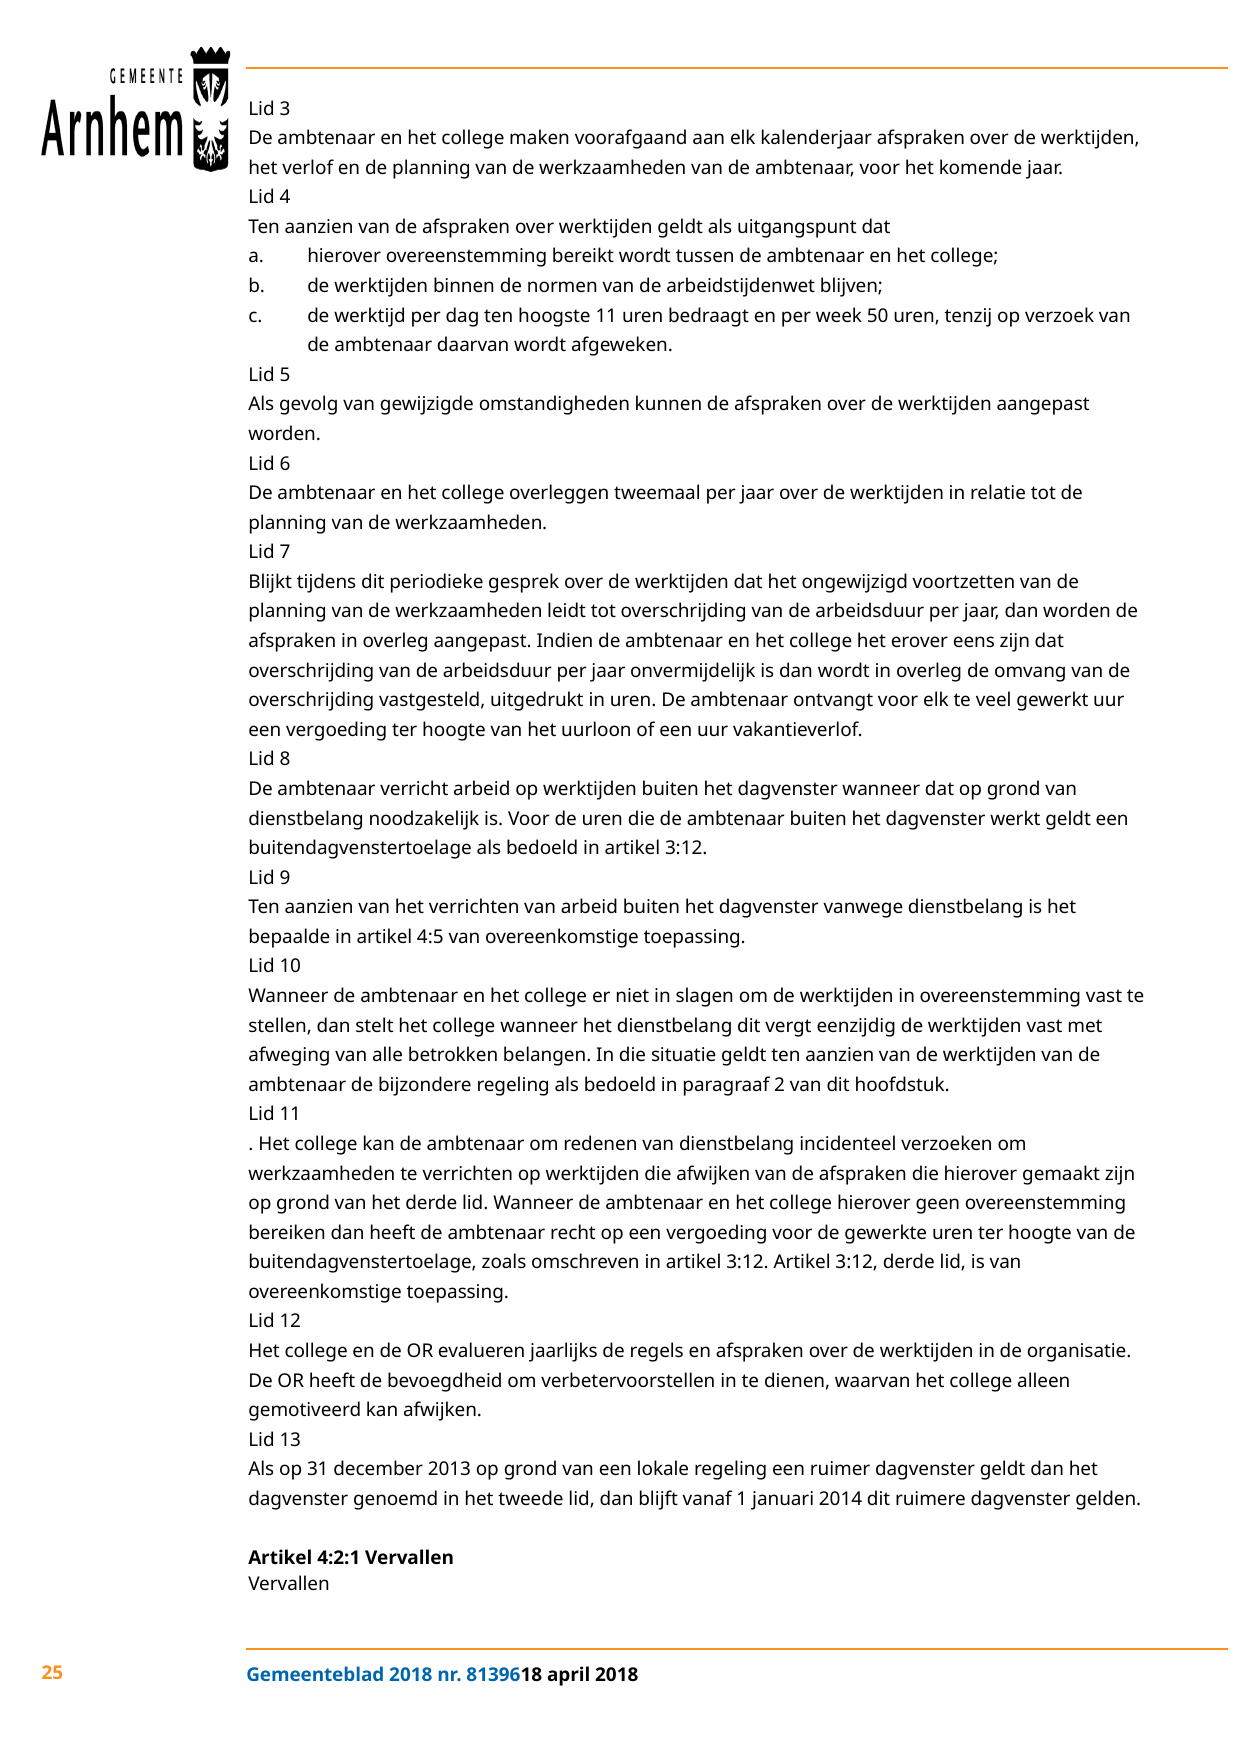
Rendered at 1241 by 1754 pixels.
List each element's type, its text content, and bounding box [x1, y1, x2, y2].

text Lid 11 [248, 1101, 1152, 1126]
text Lid 9 [248, 864, 1152, 890]
text . Het college kan de ambtenaar om redenen van dienstbelang incidenteel verzoeken om werkzaamheden te verrichten op werktijden die afwijken van de afspraken die hierover gemaakt zijn op grond van het derde lid. Wanneer de ambtenaar en het college hierover geen overeenstemming bereiken dan heeft de ambtenaar recht op een vergoeding voor de gewerkte uren ter hoogte van de buitendagvenstertoelage, zoals omschreven in artikel 3:12. Artikel 3:12, derde lid, is van overeenkomstige toepassing. [248, 1130, 1152, 1304]
text Lid 12 [248, 1308, 1152, 1333]
text Wanneer de ambtenaar en het college er niet in slagen om de werktijden in overeenstemming vast te stellen, dan stelt het college wanneer het dienstbelang dit vergt eenzijdig de werktijden vast met afweging van alle betrokken belangen. In die situatie geldt ten aanzien van de werktijden van de ambtenaar de bijzondere regeling als bedoeld in paragraaf 2 van dit hoofdstuk. [248, 982, 1152, 1097]
text De ambtenaar verricht arbeid op werktijden buiten het dagvenster wanneer dat op grond van dienstbelang noodzakelijk is. Voor de uren die de ambtenaar buiten het dagvenster werkt geldt een buitendagvenstertoelage als bedoeld in artikel 3:12. [248, 775, 1152, 860]
text Ten aanzien van de afspraken over werktijden geldt als uitgangspunt dat [248, 213, 1152, 239]
text Lid 6 [248, 450, 1152, 476]
text Het college en de OR evalueren jaarlijks de regels en afspraken over de werktijden in de organisatie. De OR heeft de bevoegdheid om verbetervoorstellen in te dienen, waarvan het college alleen gemotiveerd kan afwijken. [248, 1337, 1152, 1422]
text Lid 8 [248, 746, 1152, 771]
list de werktijden binnen de normen van de arbeidstijdenwet blijven; [248, 272, 1152, 298]
text Lid 3 [248, 95, 1152, 121]
list hierover overeenstemming bereikt wordt tussen de ambtenaar en het college; [248, 243, 1152, 268]
text Lid 7 [248, 538, 1152, 564]
text De ambtenaar en het college maken voorafgaand aan elk kalenderjaar afspraken over de werktijden, het verlof en de planning van de werkzaamheden van de ambtenaar, voor het komende jaar. [248, 124, 1152, 180]
text Ten aanzien van het verrichten van arbeid buiten het dagvenster vanwege dienstbelang is het bepaalde in artikel 4:5 van overeenkomstige toepassing. [248, 893, 1152, 949]
text Als op 31 december 2013 op grond van een lokale regeling een ruimer dagvenster geldt dan het dagvenster genoemd in het tweede lid, dan blijft vanaf 1 januari 2014 dit ruimere dagvenster gelden. [248, 1456, 1152, 1511]
text Vervallen [248, 1570, 1152, 1596]
text Als gevolg van gewijzigde omstandigheden kunnen de afspraken over de werktijden aangepast worden. [248, 391, 1152, 446]
text De ambtenaar en het college overleggen tweemaal per jaar over de werktijden in relatie tot de planning van de werkzaamheden. [248, 479, 1152, 535]
text Blijkt tijdens dit periodieke gesprek over de werktijden dat het ongewijzigd voortzetten van de planning van de werkzaamheden leidt tot overschrijding van de arbeidsduur per jaar, dan worden de afspraken in overleg aangepast. Indien de ambtenaar en het college het erover eens zijn dat overschrijding van de arbeidsduur per jaar onvermijdelijk is dan wordt in overleg de omvang van de overschrijding vastgesteld, uitgedrukt in uren. De ambtenaar ontvangt voor elk te veel gewerkt uur een vergoeding ter hoogte van het uurloon of een uur vakantieverlof. [248, 568, 1152, 742]
text Lid 5 [248, 361, 1152, 387]
text Lid 10 [248, 953, 1152, 978]
list de werktijd per dag ten hoogste 11 uren bedraagt en per week 50 uren, tenzij op verzoek van de ambtenaar daarvan wordt afgeweken. [248, 302, 1152, 357]
picture [41, 47, 231, 172]
text Lid 13 [248, 1426, 1152, 1452]
text Artikel 4:2:1 Vervallen [248, 1544, 1152, 1570]
text Lid 4 [248, 183, 1152, 209]
